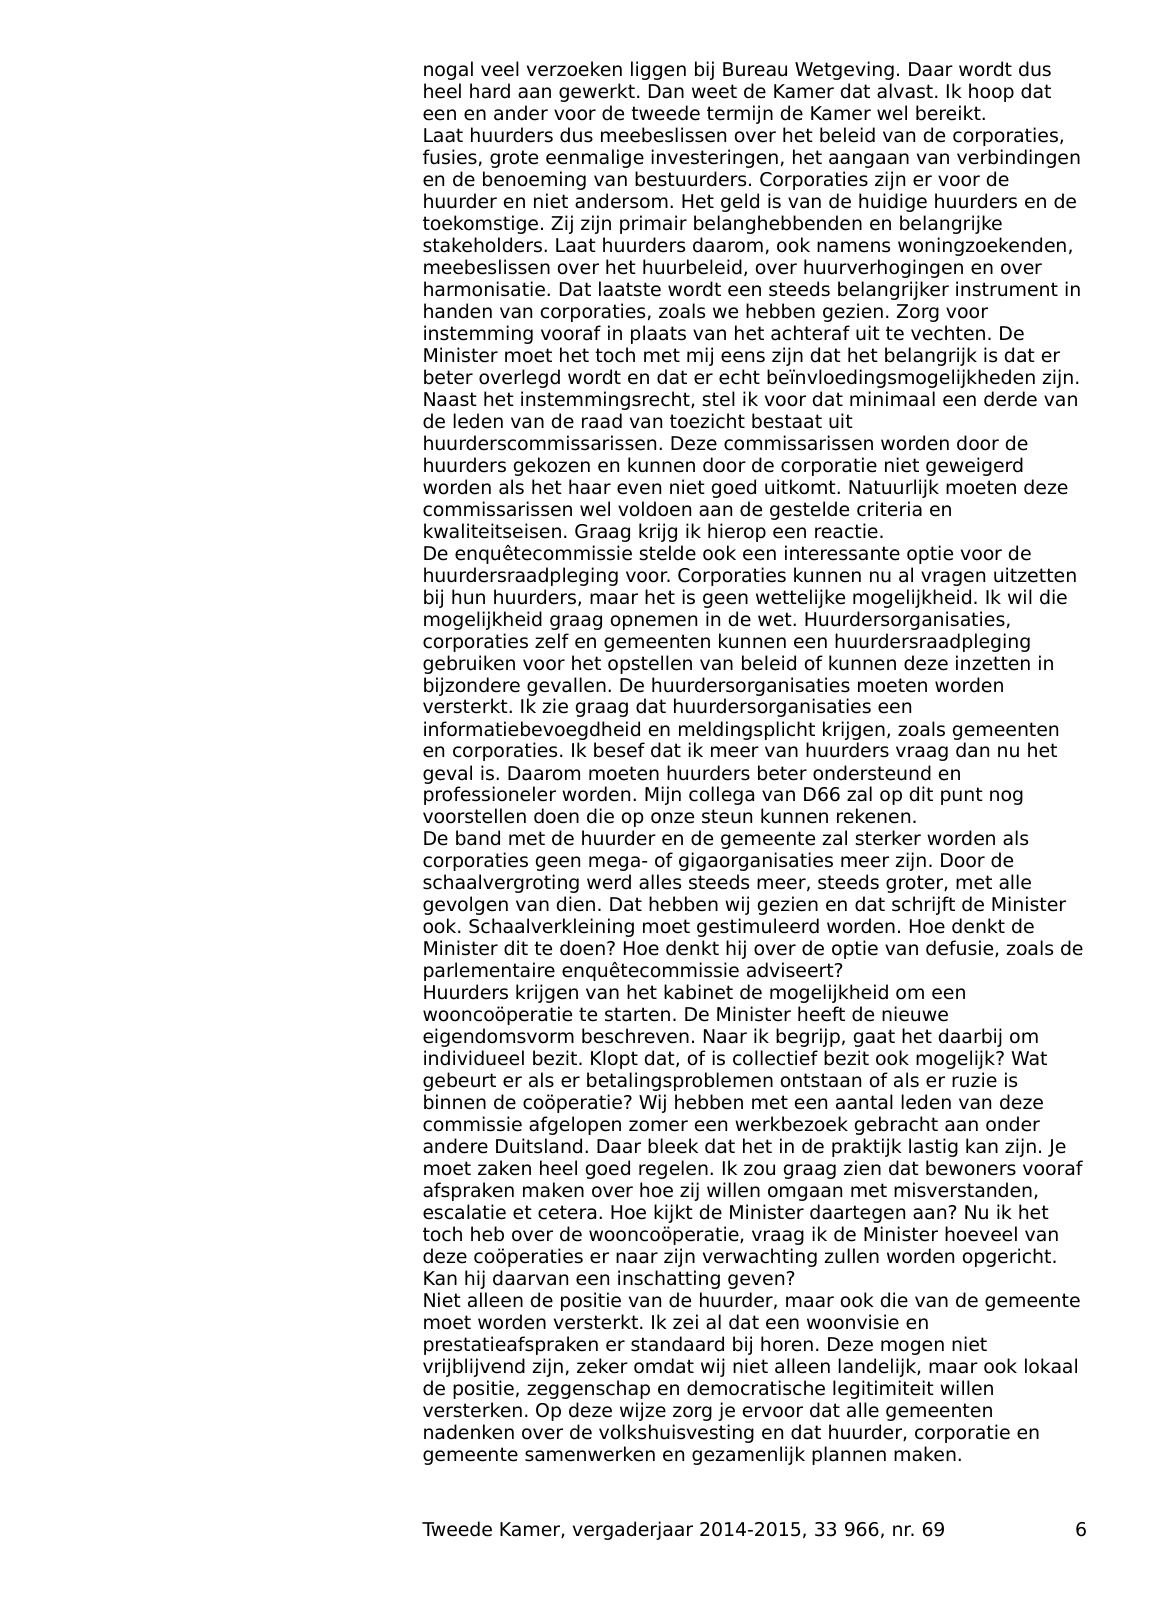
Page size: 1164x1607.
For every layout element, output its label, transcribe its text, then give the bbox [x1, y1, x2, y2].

text De enquêtecommissie stelde ook een interessante optie voor de huurdersraadpleging voor. Corporaties kunnen nu al vragen uitzetten bij hun huurders, maar het is geen wettelijke mogelijkheid. Ik wil die mogelijkheid graag opnemen in de wet. Huurdersorganisaties, corporaties zelf en gemeenten kunnen een huurdersraadpleging gebruiken voor het opstellen van beleid of kunnen deze inzetten in bijzondere gevallen. De huurdersorganisaties moeten worden versterkt. Ik zie graag dat huurdersorganisaties een informatiebevoegdheid en meldingsplicht krijgen, zoals gemeenten en corporaties. Ik besef dat ik meer van huurders vraag dan nu het geval is. Daarom moeten huurders beter ondersteund en professioneler worden. Mijn collega van D66 zal op dit punt nog voorstellen doen die op onze steun kunnen rekenen. [422, 543, 1087, 828]
text Niet alleen de positie van de huurder, maar ook die van de gemeente moet worden versterkt. Ik zei al dat een woonvisie en prestatieafspraken er standaard bij horen. Deze mogen niet vrijblijvend zijn, zeker omdat wij niet alleen landelijk, maar ook lokaal de positie, zeggenschap en democratische legitimiteit willen versterken. Op deze wijze zorg je ervoor dat alle gemeenten nadenken over de volkshuisvesting en dat huurder, corporatie en gemeente samenwerken en gezamenlijk plannen maken. [422, 1290, 1087, 1466]
text Naast het instemmingsrecht, stel ik voor dat minimaal een derde van de leden van de raad van toezicht bestaat uit huurderscommissarissen. Deze commissarissen worden door de huurders gekozen en kunnen door de corporatie niet geweigerd worden als het haar even niet goed uitkomt. Natuurlijk moeten deze commissarissen wel voldoen aan de gestelde criteria en kwaliteitseisen. Graag krijg ik hierop een reactie. [422, 389, 1087, 543]
text Laat huurders dus meebeslissen over het beleid van de corporaties, fusies, grote eenmalige investeringen, het aangaan van verbindingen en de benoeming van bestuurders. Corporaties zijn er voor de huurder en niet andersom. Het geld is van de huidige huurders en de toekomstige. Zij zijn primair belanghebbenden en belangrijke stakeholders. Laat huurders daarom, ook namens woningzoekenden, meebeslissen over het huurbeleid, over huurverhogingen en over harmonisatie. Dat laatste wordt een steeds belangrijker instrument in handen van corporaties, zoals we hebben gezien. Zorg voor instemming vooraf in plaats van het achteraf uit te vechten. De Minister moet het toch met mij eens zijn dat het belangrijk is dat er beter overlegd wordt en dat er echt beïnvloedingsmogelijkheden zijn. [422, 125, 1087, 389]
text Huurders krijgen van het kabinet de mogelijkheid om een wooncoöperatie te starten. De Minister heeft de nieuwe eigendomsvorm beschreven. Naar ik begrijp, gaat het daarbij om individueel bezit. Klopt dat, of is collectief bezit ook mogelijk? Wat gebeurt er als er betalingsproblemen ontstaan of als er ruzie is binnen de coöperatie? Wij hebben met een aantal leden van deze commissie afgelopen zomer een werkbezoek gebracht aan onder andere Duitsland. Daar bleek dat het in de praktijk lastig kan zijn. Je moet zaken heel goed regelen. Ik zou graag zien dat bewoners vooraf afspraken maken over hoe zij willen omgaan met misverstanden, escalatie et cetera. Hoe kijkt de Minister daartegen aan? Nu ik het toch heb over de wooncoöperatie, vraag ik de Minister hoeveel van deze coöperaties er naar zijn verwachting zullen worden opgericht. Kan hij daarvan een inschatting geven? [422, 982, 1087, 1290]
text De band met de huurder en de gemeente zal sterker worden als corporaties geen mega- of gigaorganisaties meer zijn. Door de schaalvergroting werd alles steeds meer, steeds groter, met alle gevolgen van dien. Dat hebben wij gezien en dat schrijft de Minister ook. Schaalverkleining moet gestimuleerd worden. Hoe denkt de Minister dit te doen? Hoe denkt hij over de optie van defusie, zoals de parlementaire enquêtecommissie adviseert? [422, 828, 1087, 982]
text nogal veel verzoeken liggen bij Bureau Wetgeving. Daar wordt dus heel hard aan gewerkt. Dan weet de Kamer dat alvast. Ik hoop dat een en ander voor de tweede termijn de Kamer wel bereikt. [422, 59, 1087, 125]
